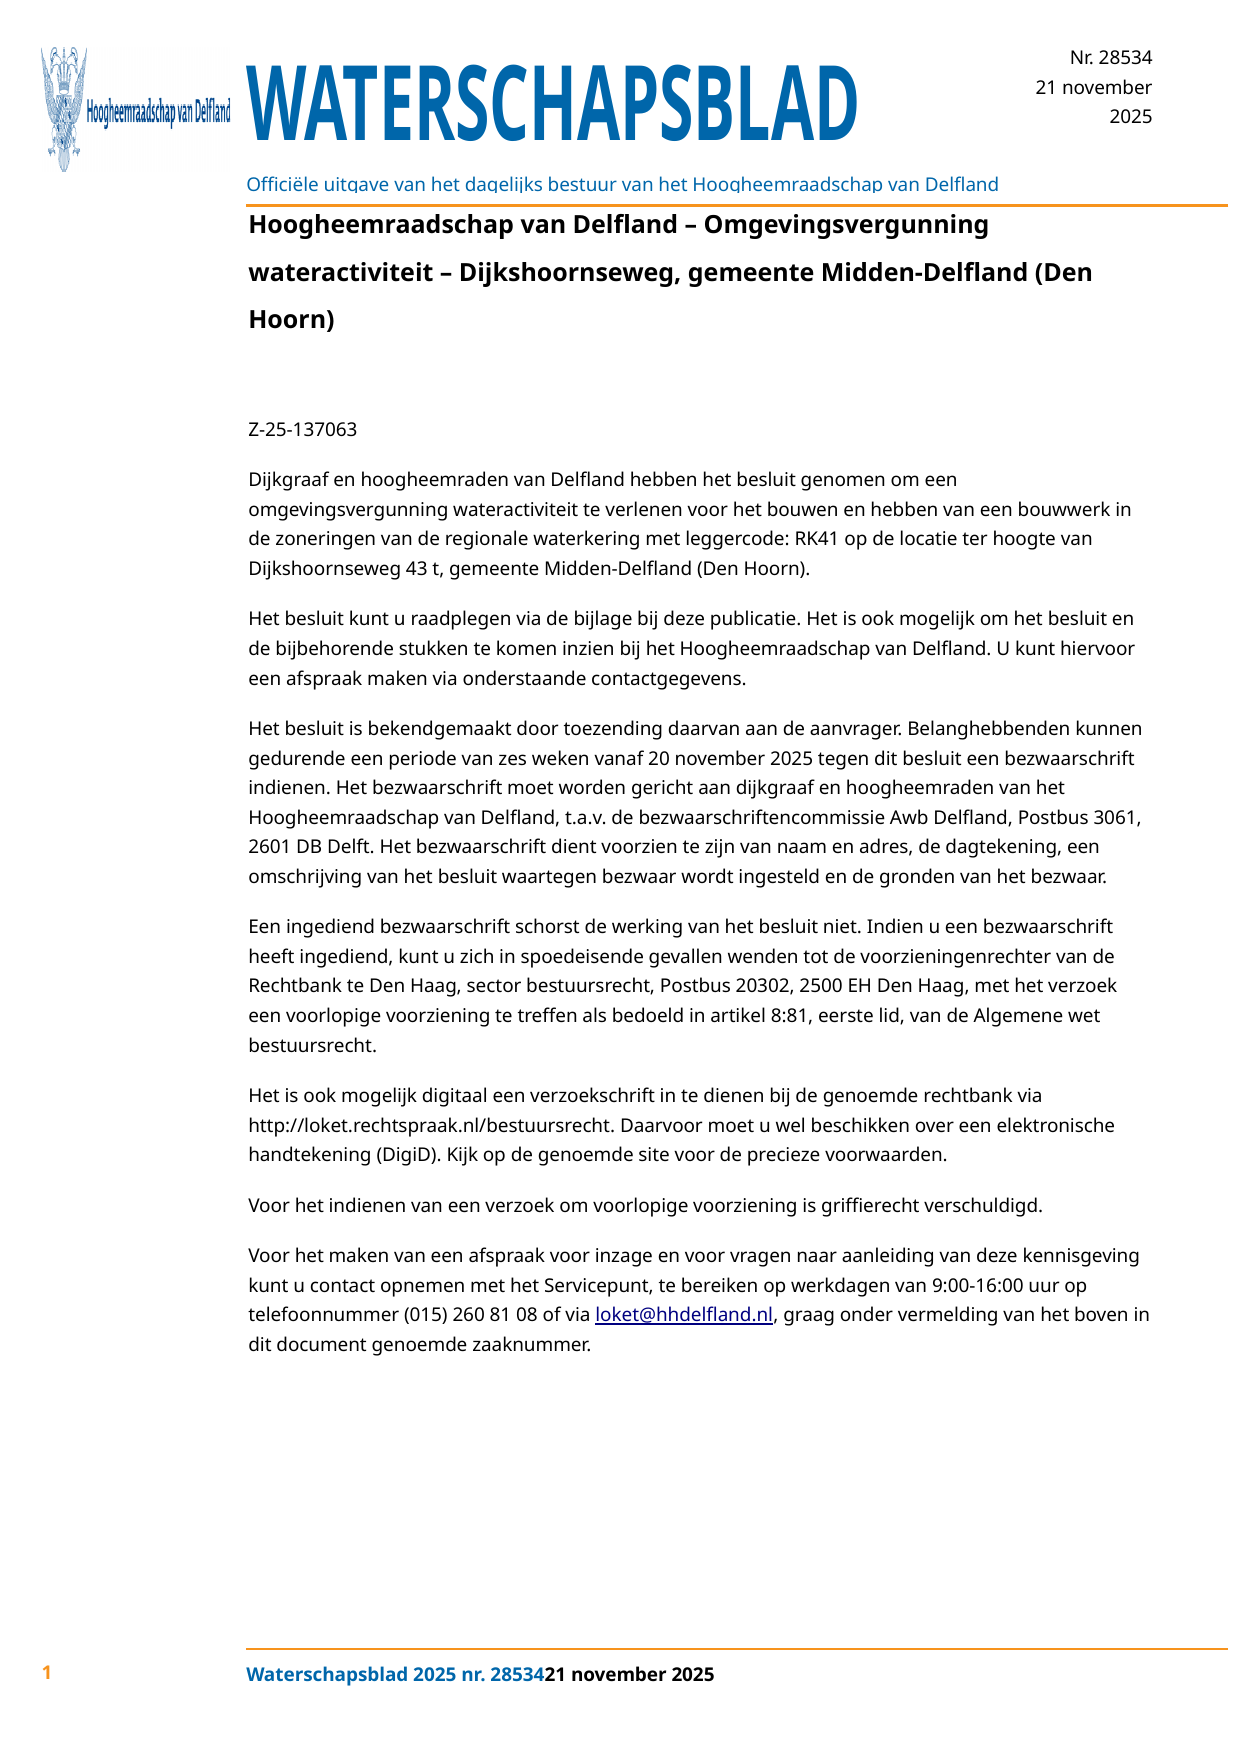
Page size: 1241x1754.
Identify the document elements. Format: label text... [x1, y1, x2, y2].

text Het is ook mogelijk digitaal een verzoekschrift in te dienen bij de genoemde rechtbank via http://loket.rechtspraak.nl/bestuursrecht. Daarvoor moet u wel beschikken over een elektronische handtekening (DigiD). Kijk op de genoemde site voor de precieze voorwaarden. [248, 1082, 1152, 1167]
text Een ingediend bezwaarschrift schorst de werking van het besluit niet. Indien u een bezwaarschrift heeft ingediend, kunt u zich in spoedeisende gevallen wenden tot de voorzieningenrechter van de Rechtbank te Den Haag, sector bestuursrecht, Postbus 20302, 2500 EH Den Haag, met het verzoek een voorlopige voorziening te treffen als bedoeld in artikel 8:81, eerste lid, van de Algemene wet bestuursrecht. [248, 913, 1152, 1057]
text Het besluit kunt u raadplegen via de bijlage bij deze publicatie. Het is ook mogelijk om het besluit en de bijbehorende stukken te komen inzien bij het Hoogheemraadschap van Delfland. U kunt hiervoor een afspraak maken via onderstaande contactgegevens. [248, 606, 1152, 690]
text Z-25-137063 [248, 416, 1152, 442]
text Voor het indienen van een verzoek om voorlopige voorziening is griffierecht verschuldigd. [248, 1192, 1152, 1217]
text Het besluit is bekendgemaakt door toezending daarvan aan de aanvrager. Belanghebbenden kunnen gedurende een periode van zes weken vanaf 20 november 2025 tegen dit besluit een bezwaarschrift indienen. Het bezwaarschrift moet worden gericht aan dijkgraaf en hoogheemraden van het Hoogheemraadschap van Delfland, t.a.v. de bezwaarschriftencommissie Awb Delfland, Postbus 3061, 2601 DB Delft. Het bezwaarschrift dient voorzien te zijn van naam en adres, de dagtekening, een omschrijving van het besluit waartegen bezwaar wordt ingesteld en de gronden van het bezwaar. [248, 715, 1152, 889]
text Voor het maken van een afspraak voor inzage en voor vragen naar aanleiding van deze kennisgeving kunt u contact opnemen met het Servicepunt, te bereiken op werkdagen van 9:00-16:00 uur op telefoonnummer (015) 260 81 08 of via loket@hhdelfland.nl, graag onder vermelding van het boven in dit document genoemde zaaknummer. [248, 1242, 1152, 1357]
picture [41, 47, 231, 172]
text Hoogheemraadschap van Delfland – Omgevingsvergunning wateractiviteit – Dijkshoornseweg, gemeente Midden-Delfland (Den Hoorn) [248, 207, 1152, 336]
text Dijkgraaf en hoogheemraden van Delfland hebben het besluit genomen om een omgevingsvergunning wateractiviteit te verlenen voor het bouwen en hebben van een bouwwerk in de zoneringen van de regionale waterkering met leggercode: RK41 op de locatie ter hoogte van Dijkshoornseweg 43 t, gemeente Midden-Delfland (Den Hoorn). [248, 466, 1152, 581]
